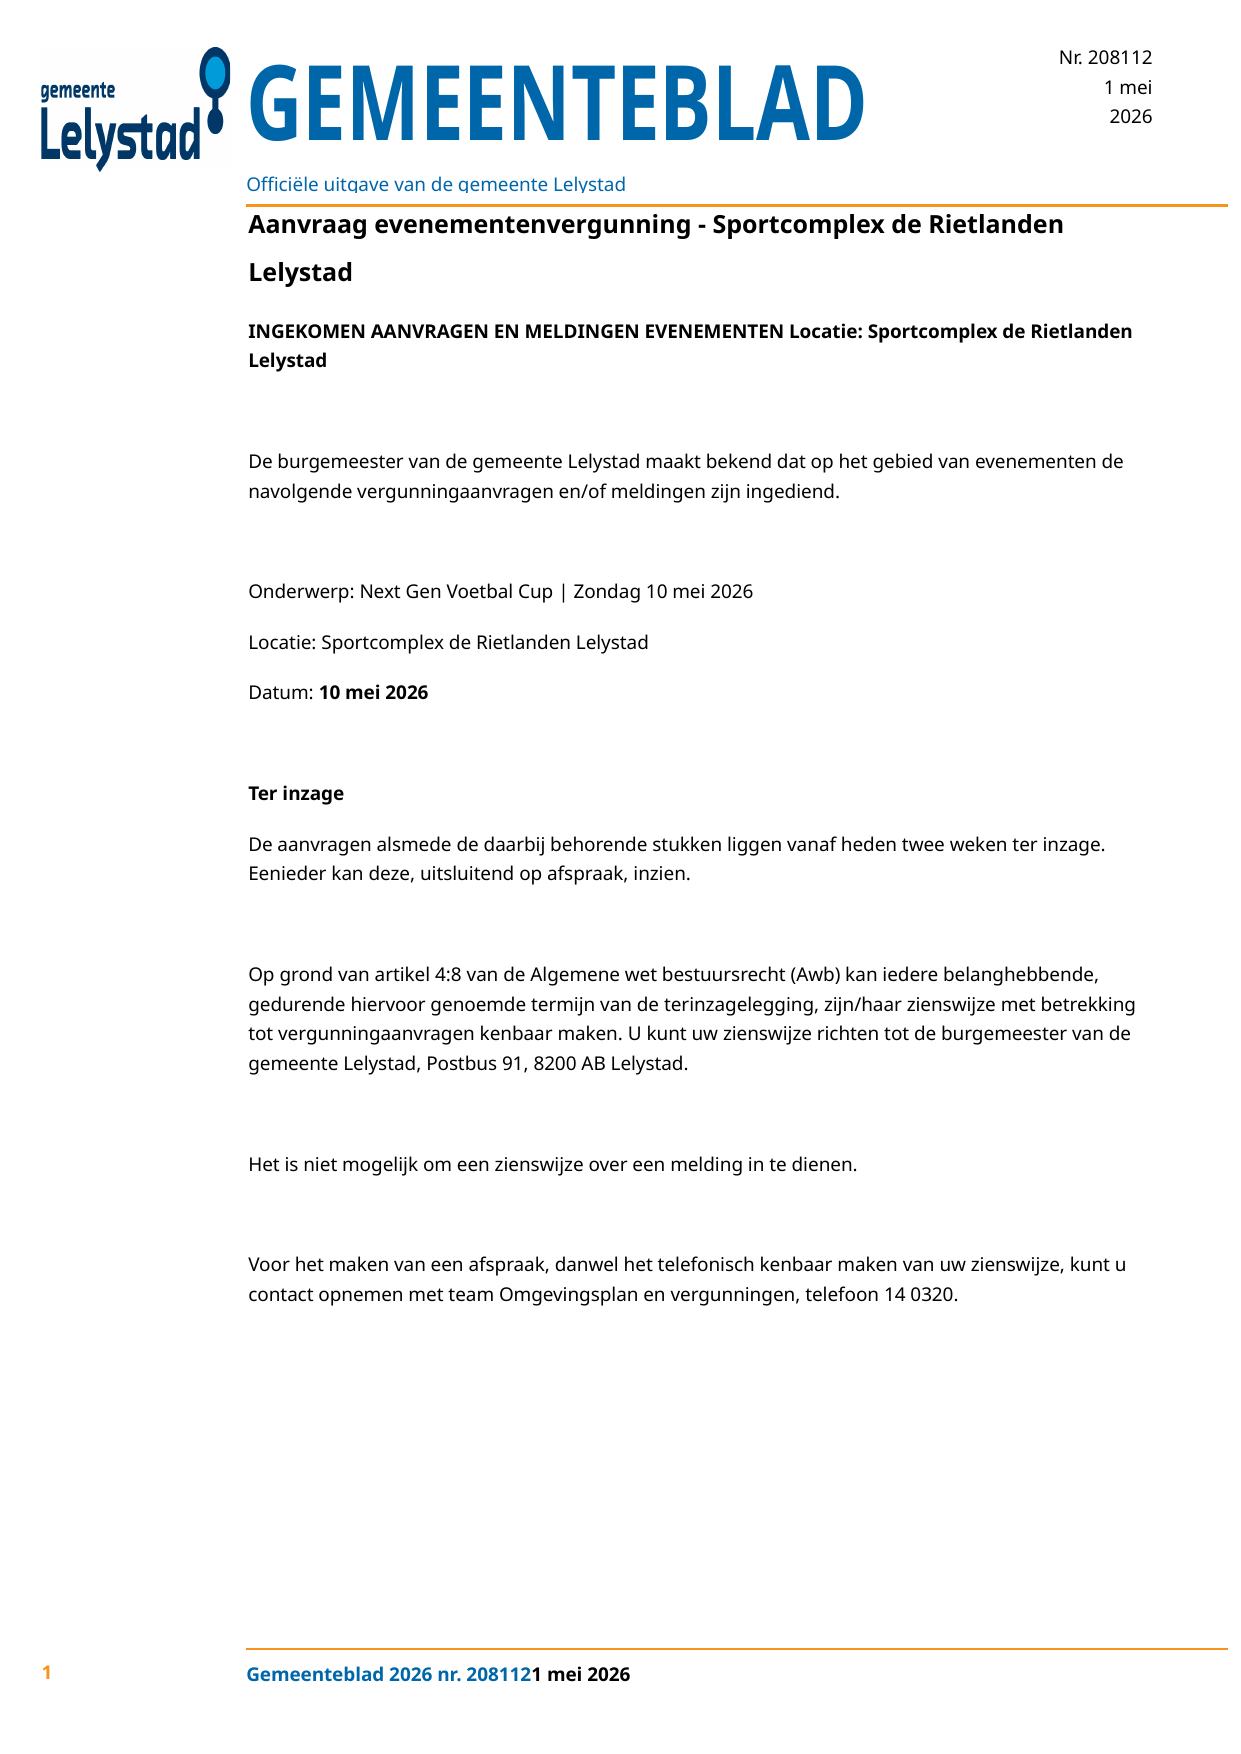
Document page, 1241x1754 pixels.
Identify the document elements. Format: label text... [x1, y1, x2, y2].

picture [41, 47, 231, 172]
text Op grond van artikel 4:8 van de Algemene wet bestuursrecht (Awb) kan iedere belanghebbende, gedurende hiervoor genoemde termijn van de terinzagelegging, zijn/haar zienswijze met betrekking tot vergunningaanvragen kenbaar maken. U kunt uw zienswijze richten tot de burgemeester van de gemeente Lelystad, Postbus 91, 8200 AB Lelystad. [248, 961, 1152, 1076]
text De burgemeester van de gemeente Lelystad maakt bekend dat op het gebied van evenementen de navolgende vergunningaanvragen en/of meldingen zijn ingediend. [248, 448, 1152, 504]
text Datum: 10 mei 2026 [248, 679, 1152, 705]
text Aanvraag evenementenvergunning - Sportcomplex de Rietlanden Lelystad [248, 207, 1152, 288]
text INGEKOMEN AANVRAGEN EN MELDINGEN EVENEMENTEN Locatie: Sportcomplex de Rietlanden Lelystad [248, 318, 1152, 373]
text Voor het maken van een afspraak, danwel het telefonisch kenbaar maken van uw zienswijze, kunt u contact opnemen met team Omgevingsplan en vergunningen, telefoon 14 0320. [248, 1252, 1152, 1307]
text Ter inzage [248, 780, 1152, 806]
text De aanvragen alsmede de daarbij behorende stukken liggen vanaf heden twee weken ter inzage. Eenieder kan deze, uitsluitend op afspraak, inzien. [248, 831, 1152, 886]
text Het is niet mogelijk om een zienswijze over een melding in te dienen. [248, 1151, 1152, 1177]
text Onderwerp: Next Gen Voetbal Cup | Zondag 10 mei 2026 [248, 579, 1152, 604]
text Locatie: Sportcomplex de Rietlanden Lelystad [248, 629, 1152, 655]
